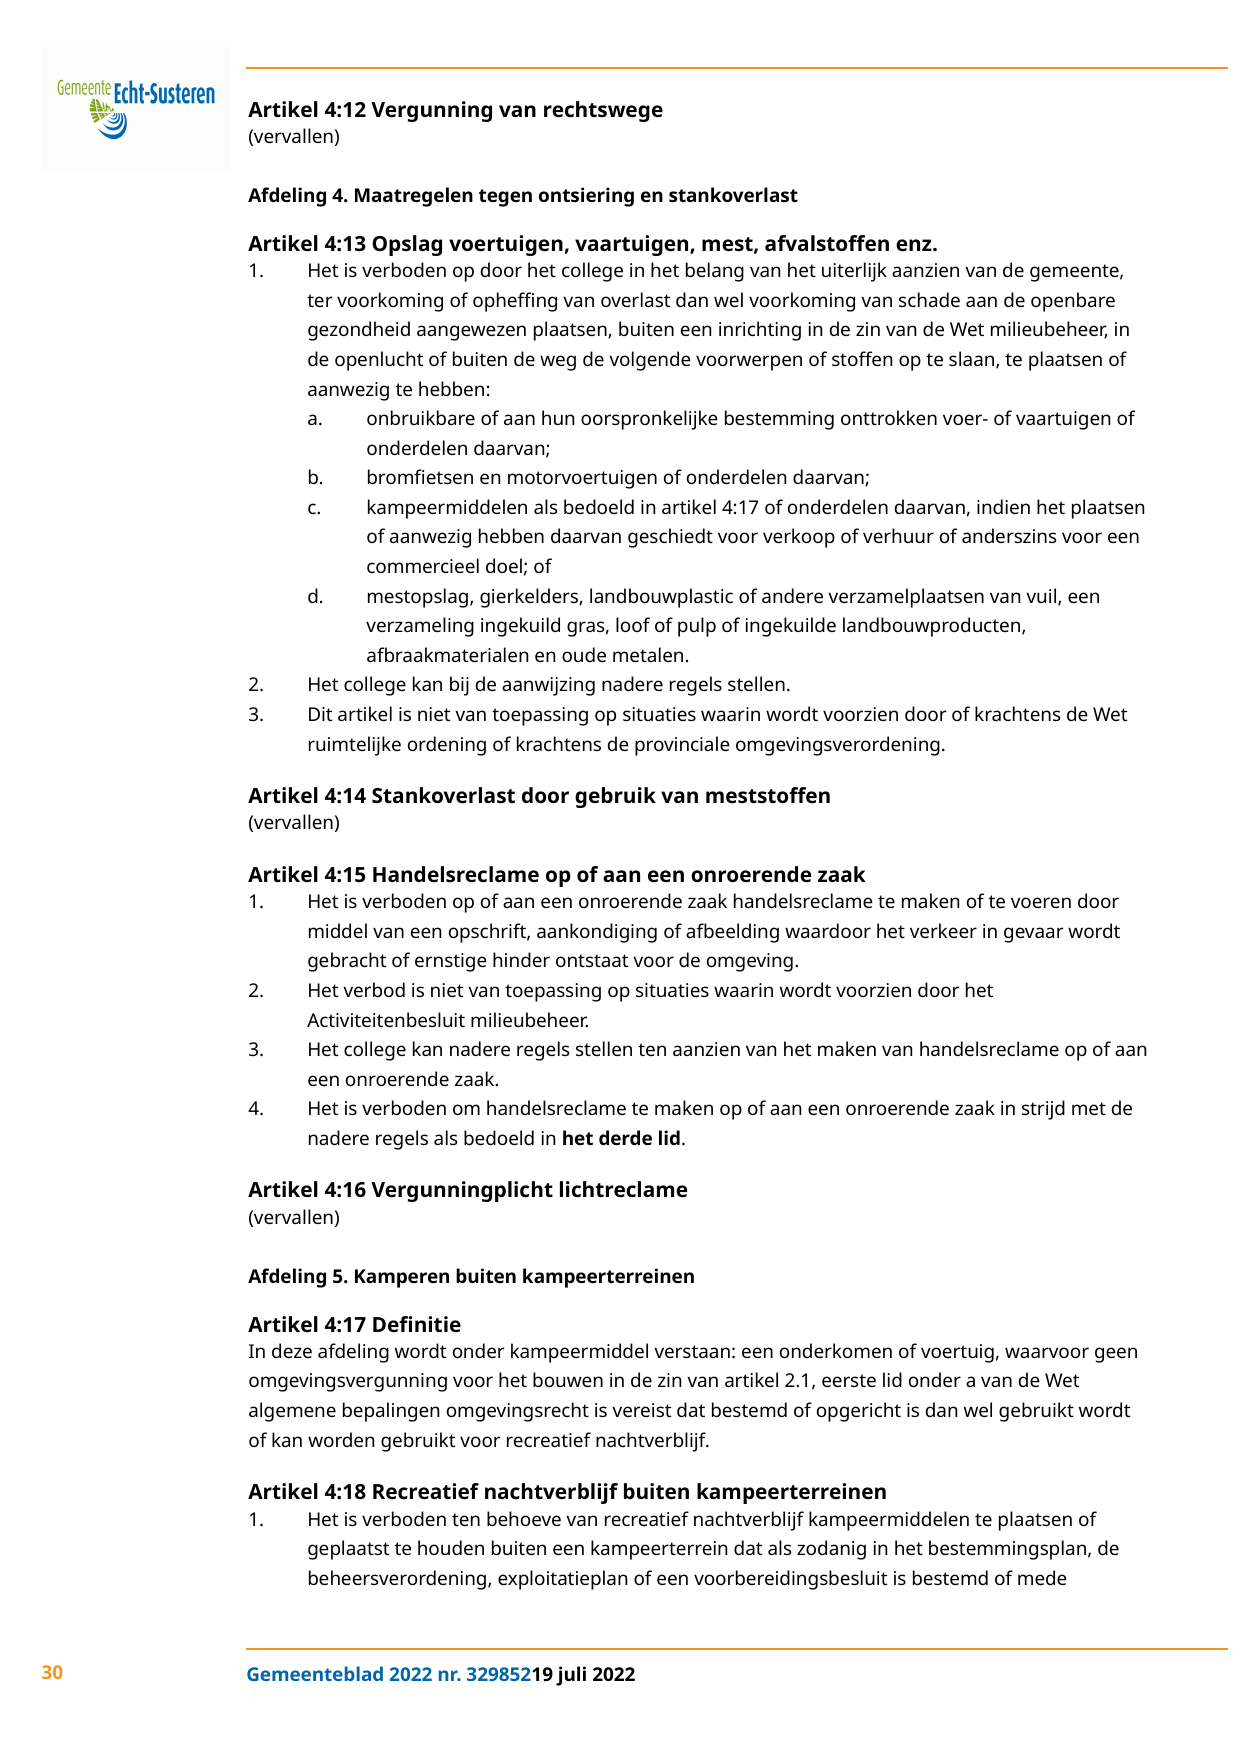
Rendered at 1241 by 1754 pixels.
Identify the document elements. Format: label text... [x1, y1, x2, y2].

text Artikel 4:12 Vergunning van rechtswege [248, 95, 1152, 123]
list Het college kan nadere regels stellen ten aanzien van het maken van handelsreclame op of aan een onroerende zaak. [248, 1036, 1152, 1092]
text Afdeling 5. Kamperen buiten kampeerterreinen [248, 1263, 1152, 1289]
list Dit artikel is niet van toepassing op situaties waarin wordt voorzien door of krachtens de Wet ruimtelijke ordening of krachtens de provinciale omgevingsverordening. [248, 701, 1152, 756]
text Artikel 4:15 Handelsreclame op of aan een onroerende zaak [248, 860, 1152, 888]
text Artikel 4:17 Definitie [248, 1310, 1152, 1338]
list Het is verboden om handelsreclame te maken op of aan een onroerende zaak in strijd met de nadere regels als bedoeld in het derde lid. [248, 1096, 1152, 1151]
text In deze afdeling wordt onder kampeermiddel verstaan: een onderkomen of voertuig, waarvoor geen omgevingsvergunning voor het bouwen in de zin van artikel 2.1, eerste lid onder a van de Wet algemene bepalingen omgevingsrecht is vereist dat bestemd of opgericht is dan wel gebruikt wordt of kan worden gebruikt voor recreatief nachtverblijf. [248, 1338, 1152, 1453]
text Afdeling 4. Maatregelen tegen ontsiering en stankoverlast [248, 182, 1152, 208]
list Het is verboden ten behoeve van recreatief nachtverblijf kampeermiddelen te plaatsen of geplaatst te houden buiten een kampeerterrein dat als zodanig in het bestemmingsplan, de beheersverordening, exploitatieplan of een voorbereidingsbesluit is bestemd of mede [248, 1506, 1152, 1591]
list Het college kan bij de aanwijzing nadere regels stellen. [248, 672, 1152, 697]
text (vervallen) [248, 1204, 1152, 1230]
text (vervallen) [248, 809, 1152, 835]
picture [41, 47, 231, 172]
list onbruikbare of aan hun oorspronkelijke bestemming onttrokken voer- of vaartuigen of onderdelen daarvan; [307, 405, 1152, 461]
text Artikel 4:16 Vergunningplicht lichtreclame [248, 1176, 1152, 1204]
list kampeermiddelen als bedoeld in artikel 4:17 of onderdelen daarvan, indien het plaatsen of aanwezig hebben daarvan geschiedt voor verkoop of verhuur of anderszins voor een commercieel doel; of [307, 494, 1152, 579]
text Artikel 4:18 Recreatief nachtverblijf buiten kampeerterreinen [248, 1477, 1152, 1506]
list Het is verboden op door het college in het belang van het uiterlijk aanzien van de gemeente, ter voorkoming of opheffing van overlast dan wel voorkoming van schade aan de openbare gezondheid aangewezen plaatsen, buiten een inrichting in de zin van de Wet milieubeheer, in de openlucht of buiten de weg de volgende voorwerpen of stoffen op te slaan, te plaatsen of aanwezig te hebben: [248, 257, 1152, 401]
list bromfietsen en motorvoertuigen of onderdelen daarvan; [307, 464, 1152, 490]
text Artikel 4:13 Opslag voertuigen, vaartuigen, mest, afvalstoffen enz. [248, 229, 1152, 257]
text Artikel 4:14 Stankoverlast door gebruik van meststoffen [248, 781, 1152, 809]
list Het verbod is niet van toepassing op situaties waarin wordt voorzien door het Activiteitenbesluit milieubeheer. [248, 977, 1152, 1032]
list Het is verboden op of aan een onroerende zaak handelsreclame te maken of te voeren door middel van een opschrift, aankondiging of afbeelding waardoor het verkeer in gevaar wordt gebracht of ernstige hinder ontstaat voor de omgeving. [248, 888, 1152, 973]
text (vervallen) [248, 123, 1152, 149]
list mestopslag, gierkelders, landbouwplastic of andere verzamelplaatsen van vuil, een verzameling ingekuild gras, loof of pulp of ingekuilde landbouwproducten, afbraakmaterialen en oude metalen. [307, 583, 1152, 668]
